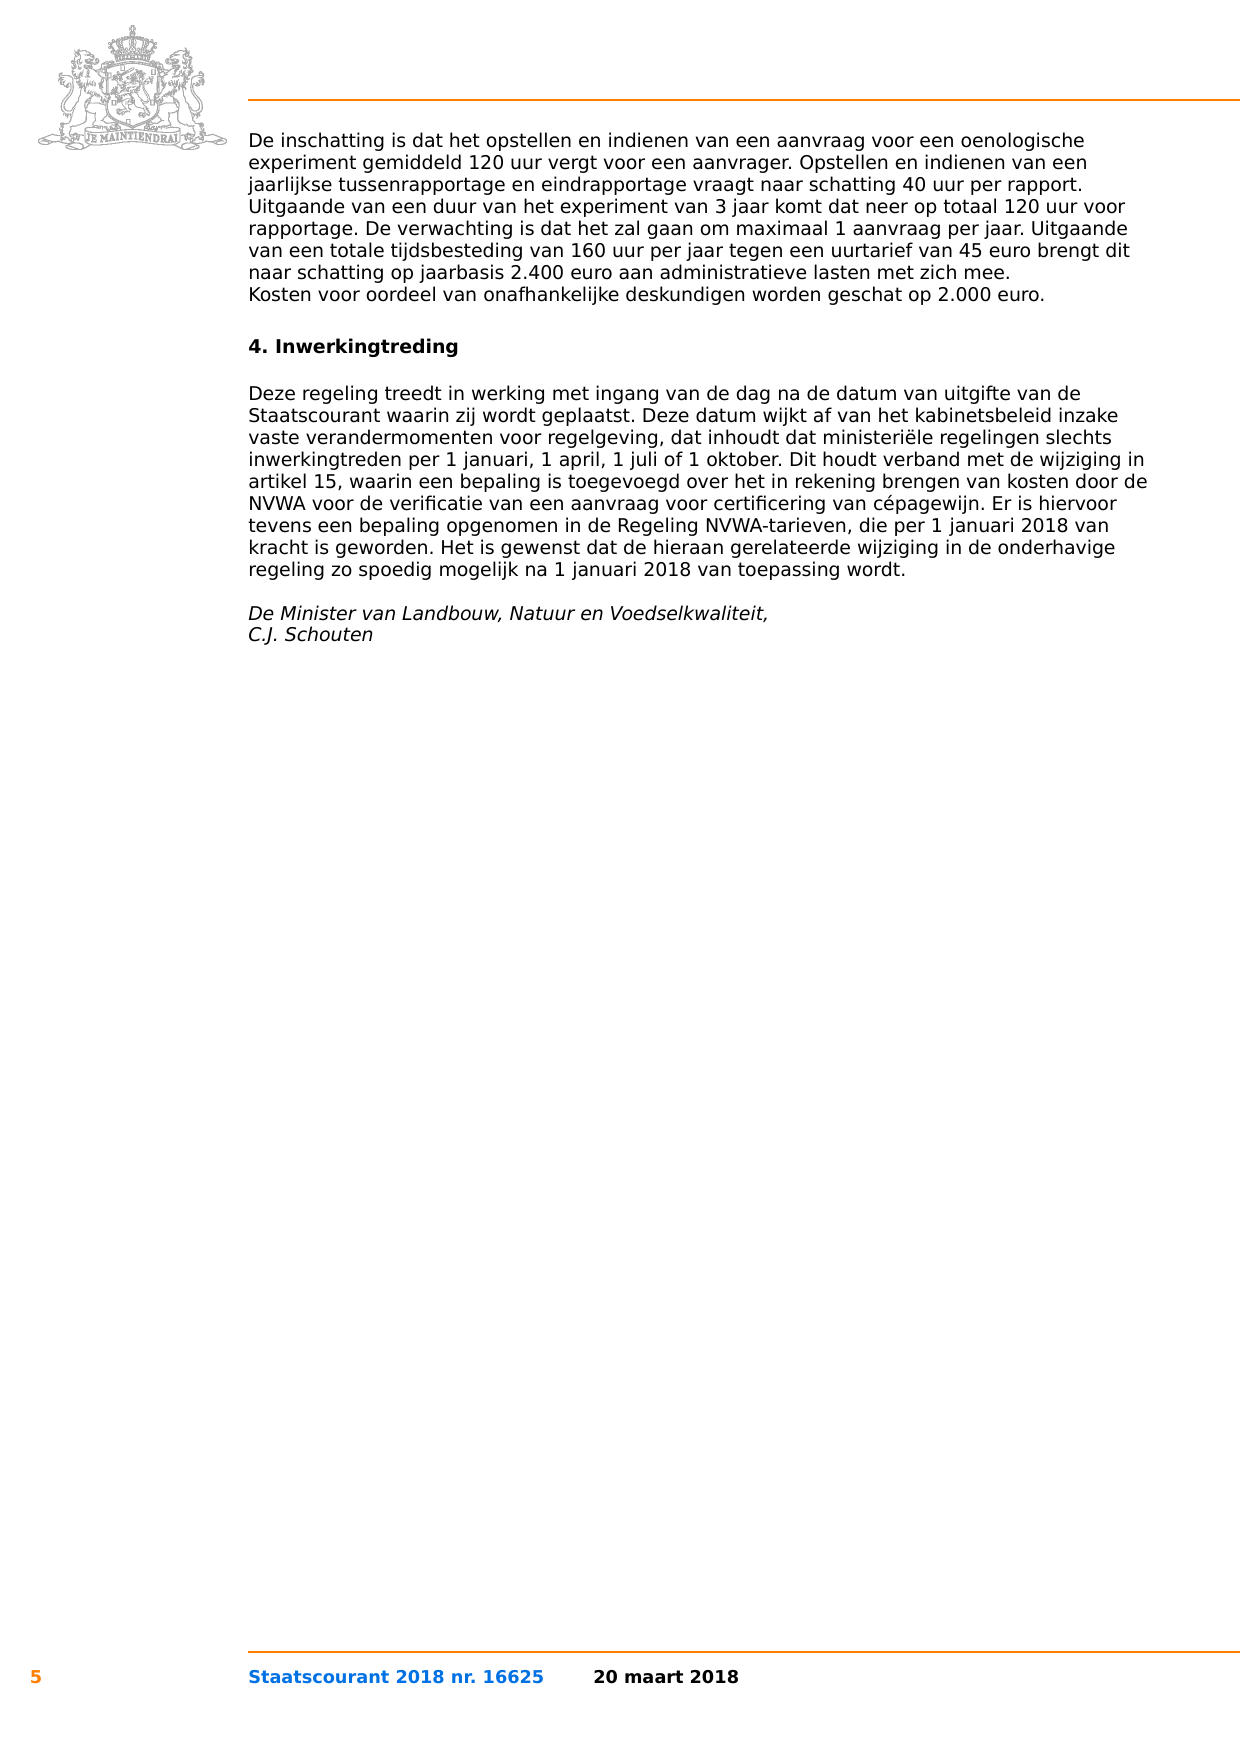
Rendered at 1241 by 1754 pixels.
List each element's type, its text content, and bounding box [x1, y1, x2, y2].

text De inschatting is dat het opstellen en indienen van een aanvraag voor een oenologische experiment gemiddeld 120 uur vergt voor een aanvrager. Opstellen en indienen van een jaarlijkse tussenrapportage en eindrapportage vraagt naar schatting 40 uur per rapport. Uitgaande van een duur van het experiment van 3 jaar komt dat neer op totaal 120 uur voor rapportage. De verwachting is dat het zal gaan om maximaal 1 aanvraag per jaar. Uitgaande van een totale tijdsbesteding van 160 uur per jaar tegen een uurtarief van 45 euro brengt dit naar schatting op jaarbasis 2.400 euro aan administratieve lasten met zich mee. [248, 130, 1163, 284]
text Deze regeling treedt in werking met ingang van de dag na de datum van uitgifte van de Staatscourant waarin zij wordt geplaatst. Deze datum wijkt af van het kabinetsbeleid inzake vaste verandermomenten voor regelgeving, dat inhoudt dat ministeriële regelingen slechts inwerkingtreden per 1 januari, 1 april, 1 juli of 1 oktober. Dit houdt verband met de wijziging in artikel 15, waarin een bepaling is toegevoegd over het in rekening brengen van kosten door de NVWA voor de verificatie van een aanvraag voor certificering van cépagewijn. Er is hiervoor tevens een bepaling opgenomen in de Regeling NVWA-tarieven, die per 1 januari 2018 van kracht is geworden. Het is gewenst dat de hieraan gerelateerde wijziging in de onderhavige regeling zo spoedig mogelijk na 1 januari 2018 van toepassing wordt. [248, 383, 1163, 581]
subtitle 4. Inwerkingtreding [248, 336, 1163, 358]
text Kosten voor oordeel van onafhankelijke deskundigen worden geschat op 2.000 euro. [248, 284, 1163, 306]
text De Minister van Landbouw, Natuur en Voedselkwaliteit, C.J. Schouten [248, 602, 1163, 646]
picture [38, 25, 227, 150]
